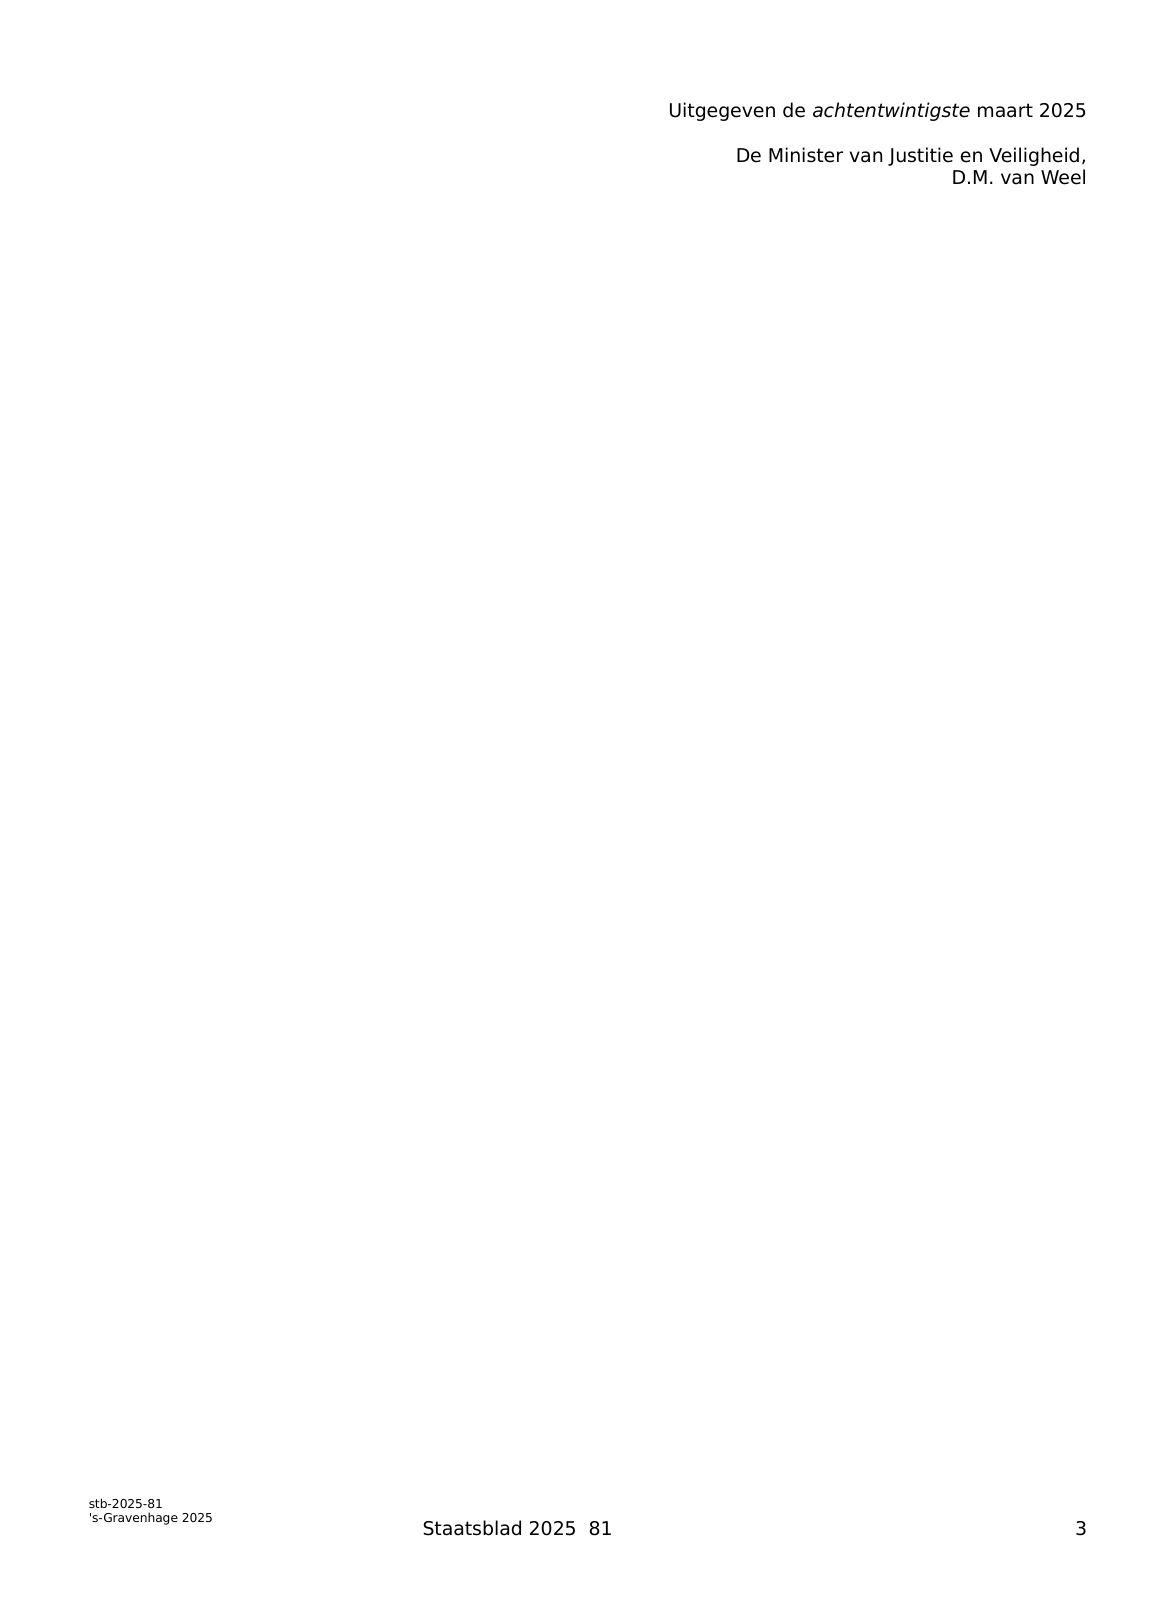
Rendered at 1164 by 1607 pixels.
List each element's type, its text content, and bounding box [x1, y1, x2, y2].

text stb-2025-81 [88, 1497, 323, 1511]
text Uitgegeven de achtentwintigste maart 2025 [422, 100, 1087, 122]
text De Minister van Justitie en Veiligheid, D.M. van Weel [422, 144, 1087, 188]
text 's-Gravenhage 2025 [88, 1511, 323, 1525]
